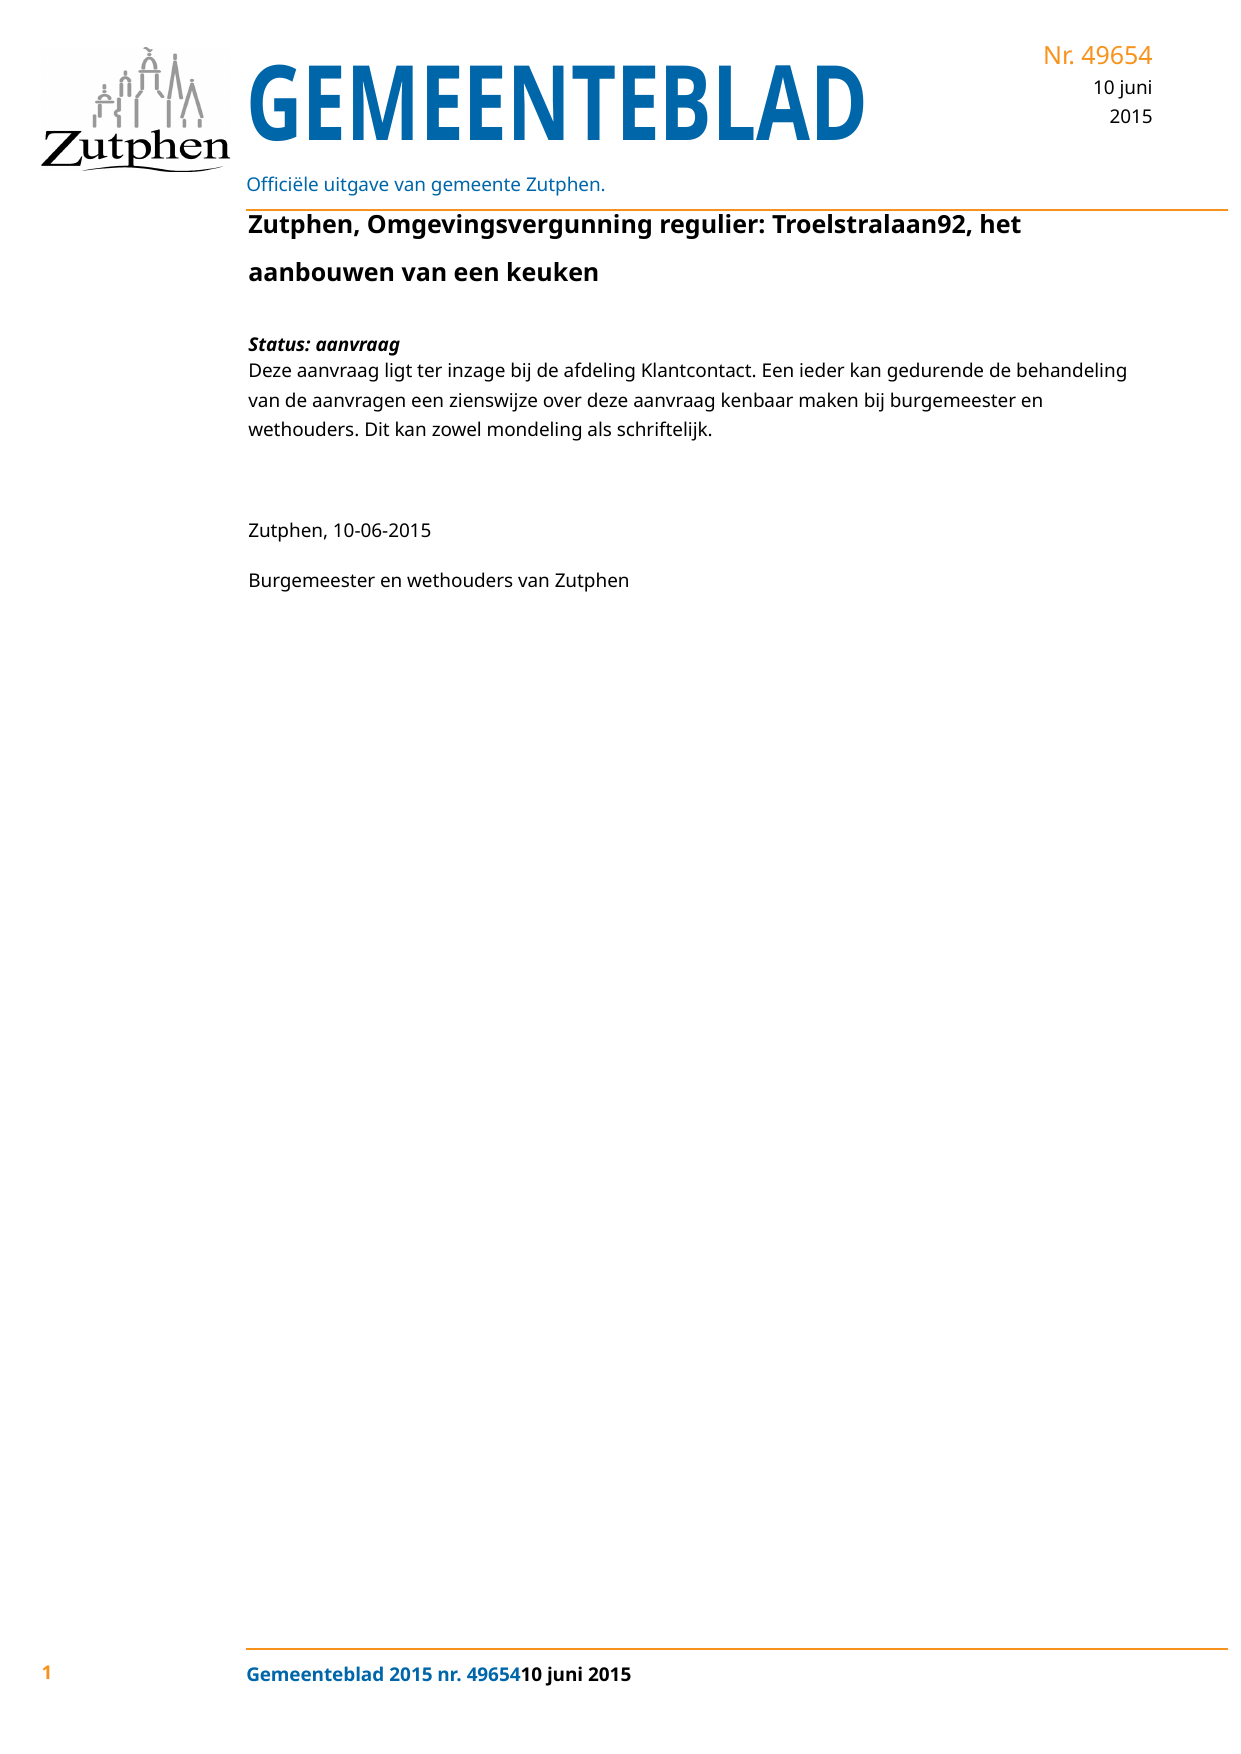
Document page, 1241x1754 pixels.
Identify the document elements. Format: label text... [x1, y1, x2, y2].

text Status: aanvraag [248, 331, 1152, 357]
text Burgemeester en wethouders van Zutphen [248, 568, 1152, 593]
picture [41, 47, 231, 172]
text Zutphen, 10-06-2015 [248, 517, 1152, 543]
text Zutphen, Omgevingsvergunning regulier: Troelstralaan92, het aanbouwen van een keuken [248, 211, 1152, 288]
text Deze aanvraag ligt ter inzage bij de afdeling Klantcontact. Een ieder kan gedurende de behandeling van de aanvragen een zienswijze over deze aanvraag kenbaar maken bij burgemeester en wethouders. Dit kan zowel mondeling als schriftelijk. [248, 357, 1152, 442]
